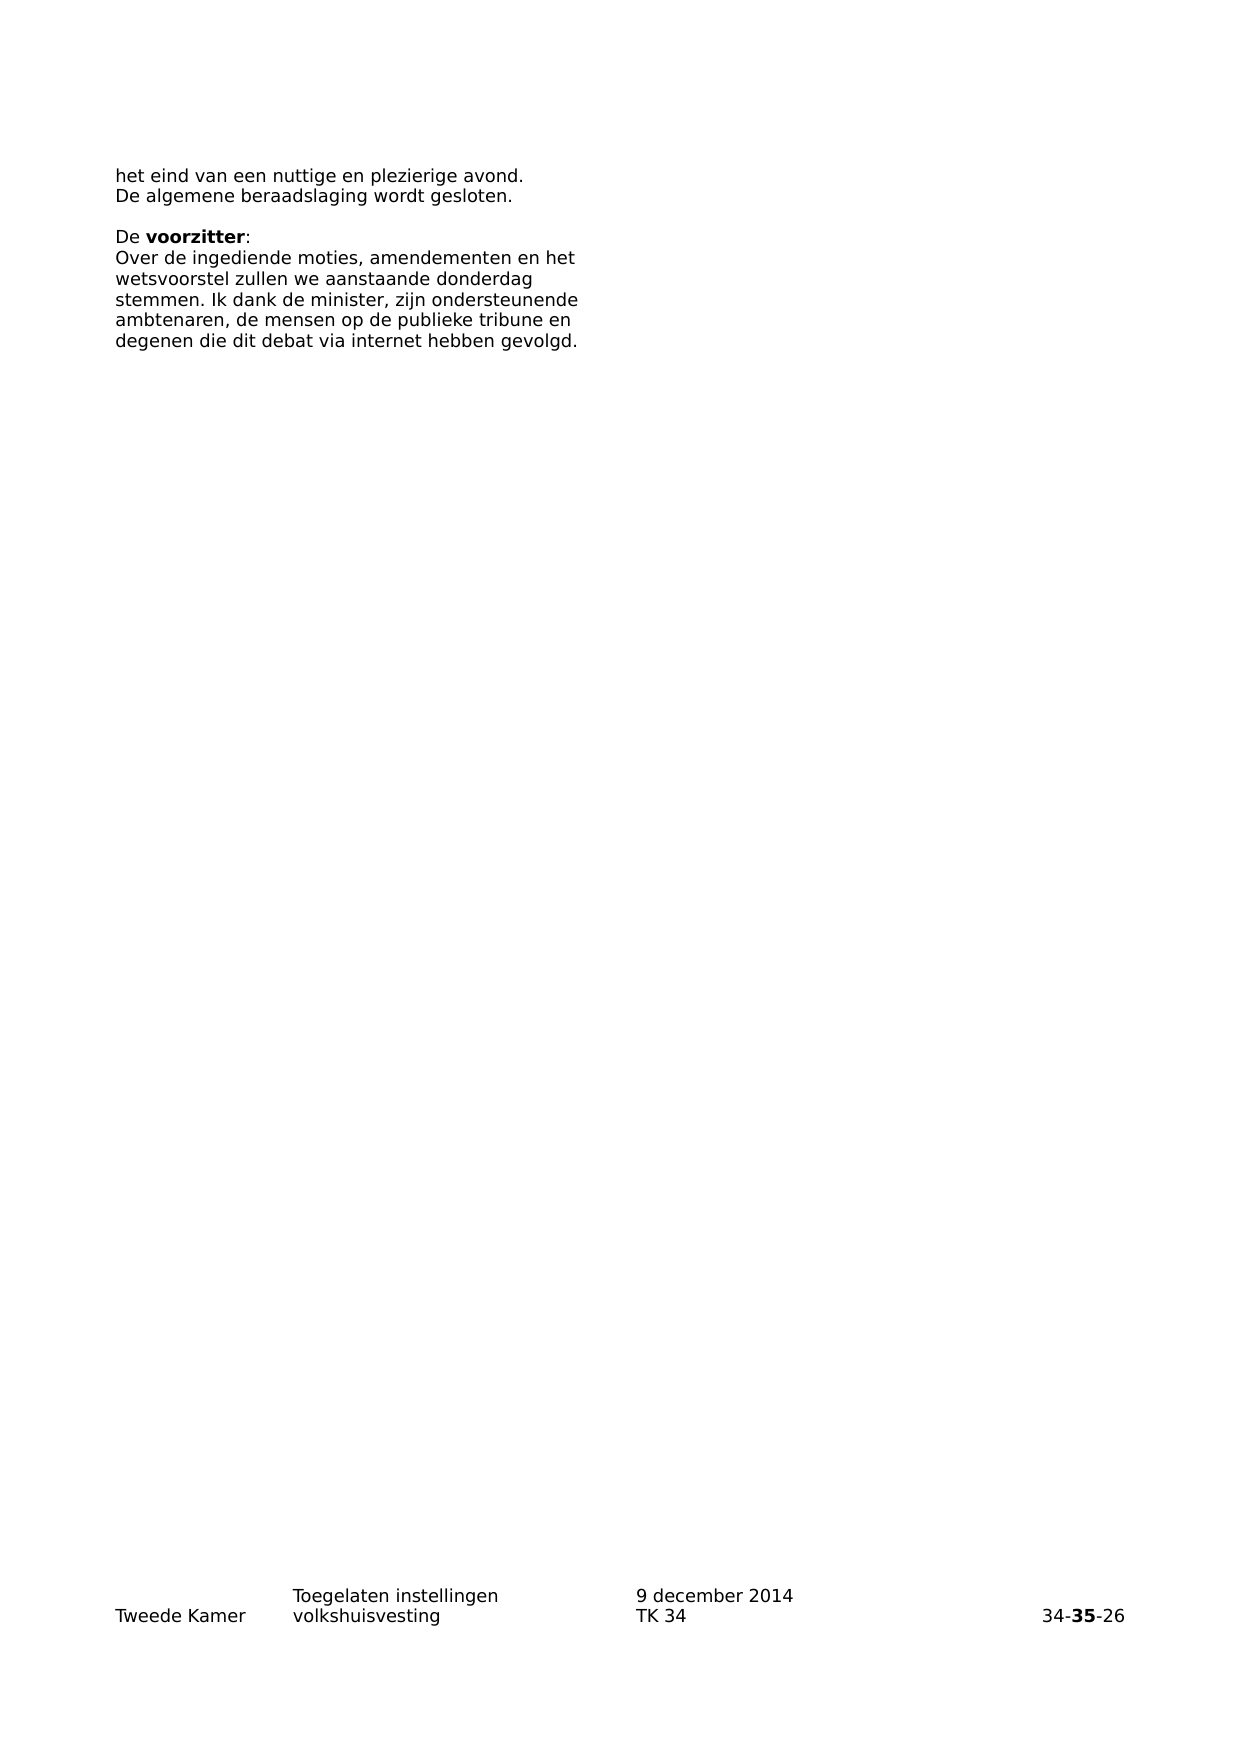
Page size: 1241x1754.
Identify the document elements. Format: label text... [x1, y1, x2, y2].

text het eind van een nuttige en plezierige avond. [115, 165, 605, 186]
text De algemene beraadslaging wordt gesloten. [115, 186, 605, 207]
text De voorzitter: [115, 227, 605, 248]
text Over de ingediende moties, amendementen en het wetsvoorstel zullen we aanstaande donderdag stemmen. Ik dank de minister, zijn ondersteunende ambtenaren, de mensen op de publieke tribune en degenen die dit debat via internet hebben gevolgd. [115, 248, 605, 352]
